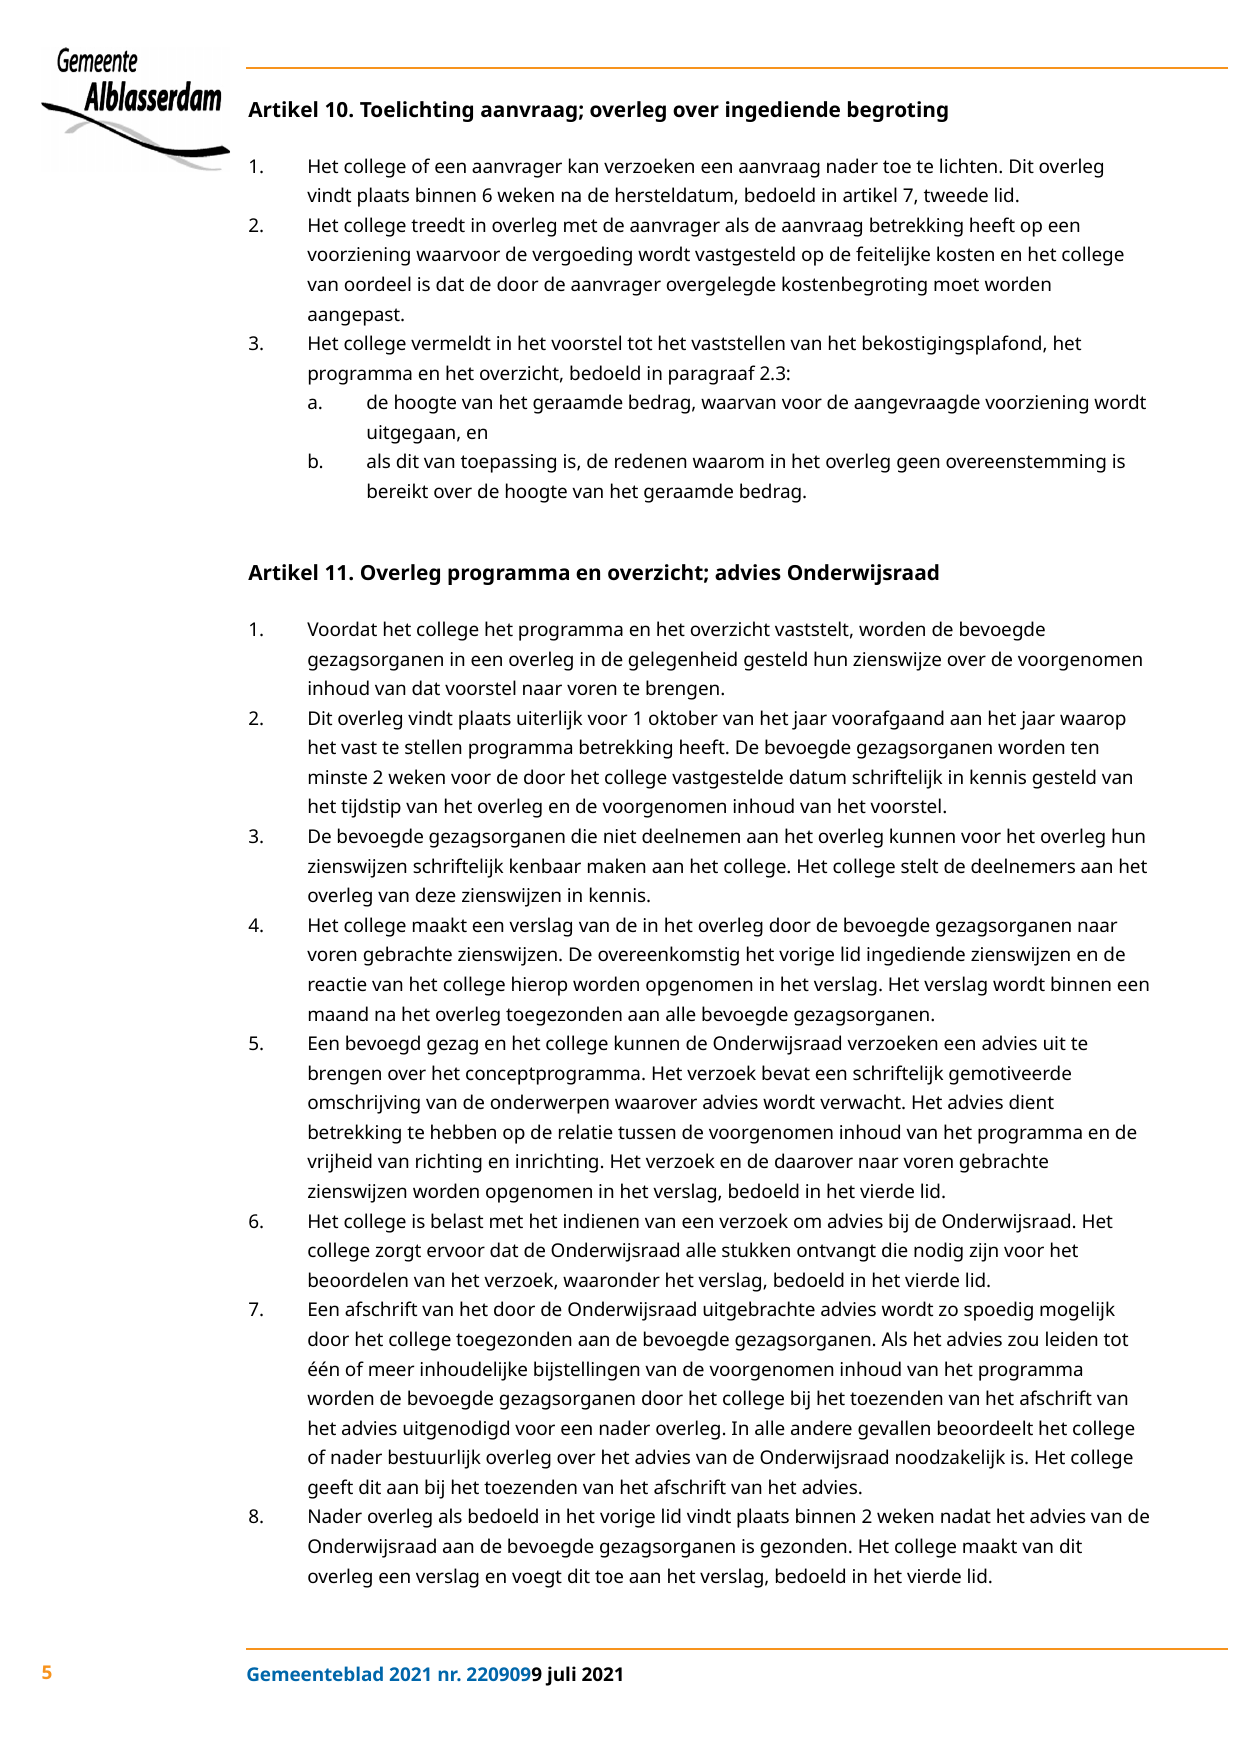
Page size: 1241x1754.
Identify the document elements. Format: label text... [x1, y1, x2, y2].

list Het college vermeldt in het voorstel tot het vaststellen van het bekostigingsplafond, het programma en het overzicht, bedoeld in paragraaf 2.3: [248, 330, 1152, 386]
list Het college is belast met het indienen van een verzoek om advies bij de Onderwijsraad. Het college zorgt ervoor dat de Onderwijsraad alle stukken ontvangt die nodig zijn voor het beoordelen van het verzoek, waaronder het verslag, bedoeld in het vierde lid. [248, 1208, 1152, 1293]
list Nader overleg als bedoeld in het vorige lid vindt plaats binnen 2 weken nadat het advies van de Onderwijsraad aan de bevoegde gezagsorganen is gezonden. Het college maakt van dit overleg een verslag en voegt dit toe aan het verslag, bedoeld in het vierde lid. [248, 1504, 1152, 1589]
text Artikel 10. Toelichting aanvraag; overleg over ingediende begroting [248, 95, 1152, 123]
list Dit overleg vindt plaats uiterlijk voor 1 oktober van het jaar voorafgaand aan het jaar waarop het vast te stellen programma betrekking heeft. De bevoegde gezagsorganen worden ten minste 2 weken voor de door het college vastgestelde datum schriftelijk in kennis gesteld van het tijdstip van het overleg en de voorgenomen inhoud van het voorstel. [248, 705, 1152, 819]
list de hoogte van het geraamde bedrag, waarvan voor de aangevraagde voorziening wordt uitgegaan, en [307, 389, 1152, 445]
list Een afschrift van het door de Onderwijsraad uitgebrachte advies wordt zo spoedig mogelijk door het college toegezonden aan de bevoegde gezagsorganen. Als het advies zou leiden tot één of meer inhoudelijke bijstellingen van de voorgenomen inhoud van het programma worden de bevoegde gezagsorganen door het college bij het toezenden van het afschrift van het advies uitgenodigd voor een nader overleg. In alle andere gevallen beoordeelt het college of nader bestuurlijk overleg over het advies van de Onderwijsraad noodzakelijk is. Het college geeft dit aan bij het toezenden van het afschrift van het advies. [248, 1297, 1152, 1500]
list Het college of een aanvrager kan verzoeken een aanvraag nader toe te lichten. Dit overleg vindt plaats binnen 6 weken na de hersteldatum, bedoeld in artikel 7, tweede lid. [248, 153, 1152, 208]
list Een bevoegd gezag en het college kunnen de Onderwijsraad verzoeken een advies uit te brengen over het conceptprogramma. Het verzoek bevat een schriftelijk gemotiveerde omschrijving van de onderwerpen waarover advies wordt verwacht. Het advies dient betrekking te hebben op de relatie tussen de voorgenomen inhoud van het programma en de vrijheid van richting en inrichting. Het verzoek en de daarover naar voren gebrachte zienswijzen worden opgenomen in het verslag, bedoeld in het vierde lid. [248, 1030, 1152, 1204]
list Het college treedt in overleg met de aanvrager als de aanvraag betrekking heeft op een voorziening waarvoor de vergoeding wordt vastgesteld op de feitelijke kosten en het college van oordeel is dat de door de aanvrager overgelegde kostenbegroting moet worden aangepast. [248, 212, 1152, 326]
list De bevoegde gezagsorganen die niet deelnemen aan het overleg kunnen voor het overleg hun zienswijzen schriftelijk kenbaar maken aan het college. Het college stelt de deelnemers aan het overleg van deze zienswijzen in kennis. [248, 823, 1152, 908]
text Artikel 11. Overleg programma en overzicht; advies Onderwijsraad [248, 558, 1152, 587]
list als dit van toepassing is, de redenen waarom in het overleg geen overeenstemming is bereikt over de hoogte van het geraamde bedrag. [307, 449, 1152, 504]
picture [41, 47, 231, 172]
list Voordat het college het programma en het overzicht vaststelt, worden de bevoegde gezagsorganen in een overleg in de gelegenheid gesteld hun zienswijze over de voorgenomen inhoud van dat voorstel naar voren te brengen. [248, 616, 1152, 701]
list Het college maakt een verslag van de in het overleg door de bevoegde gezagsorganen naar voren gebrachte zienswijzen. De overeenkomstig het vorige lid ingediende zienswijzen en de reactie van het college hierop worden opgenomen in het verslag. Het verslag wordt binnen een maand na het overleg toegezonden aan alle bevoegde gezagsorganen. [248, 912, 1152, 1027]
